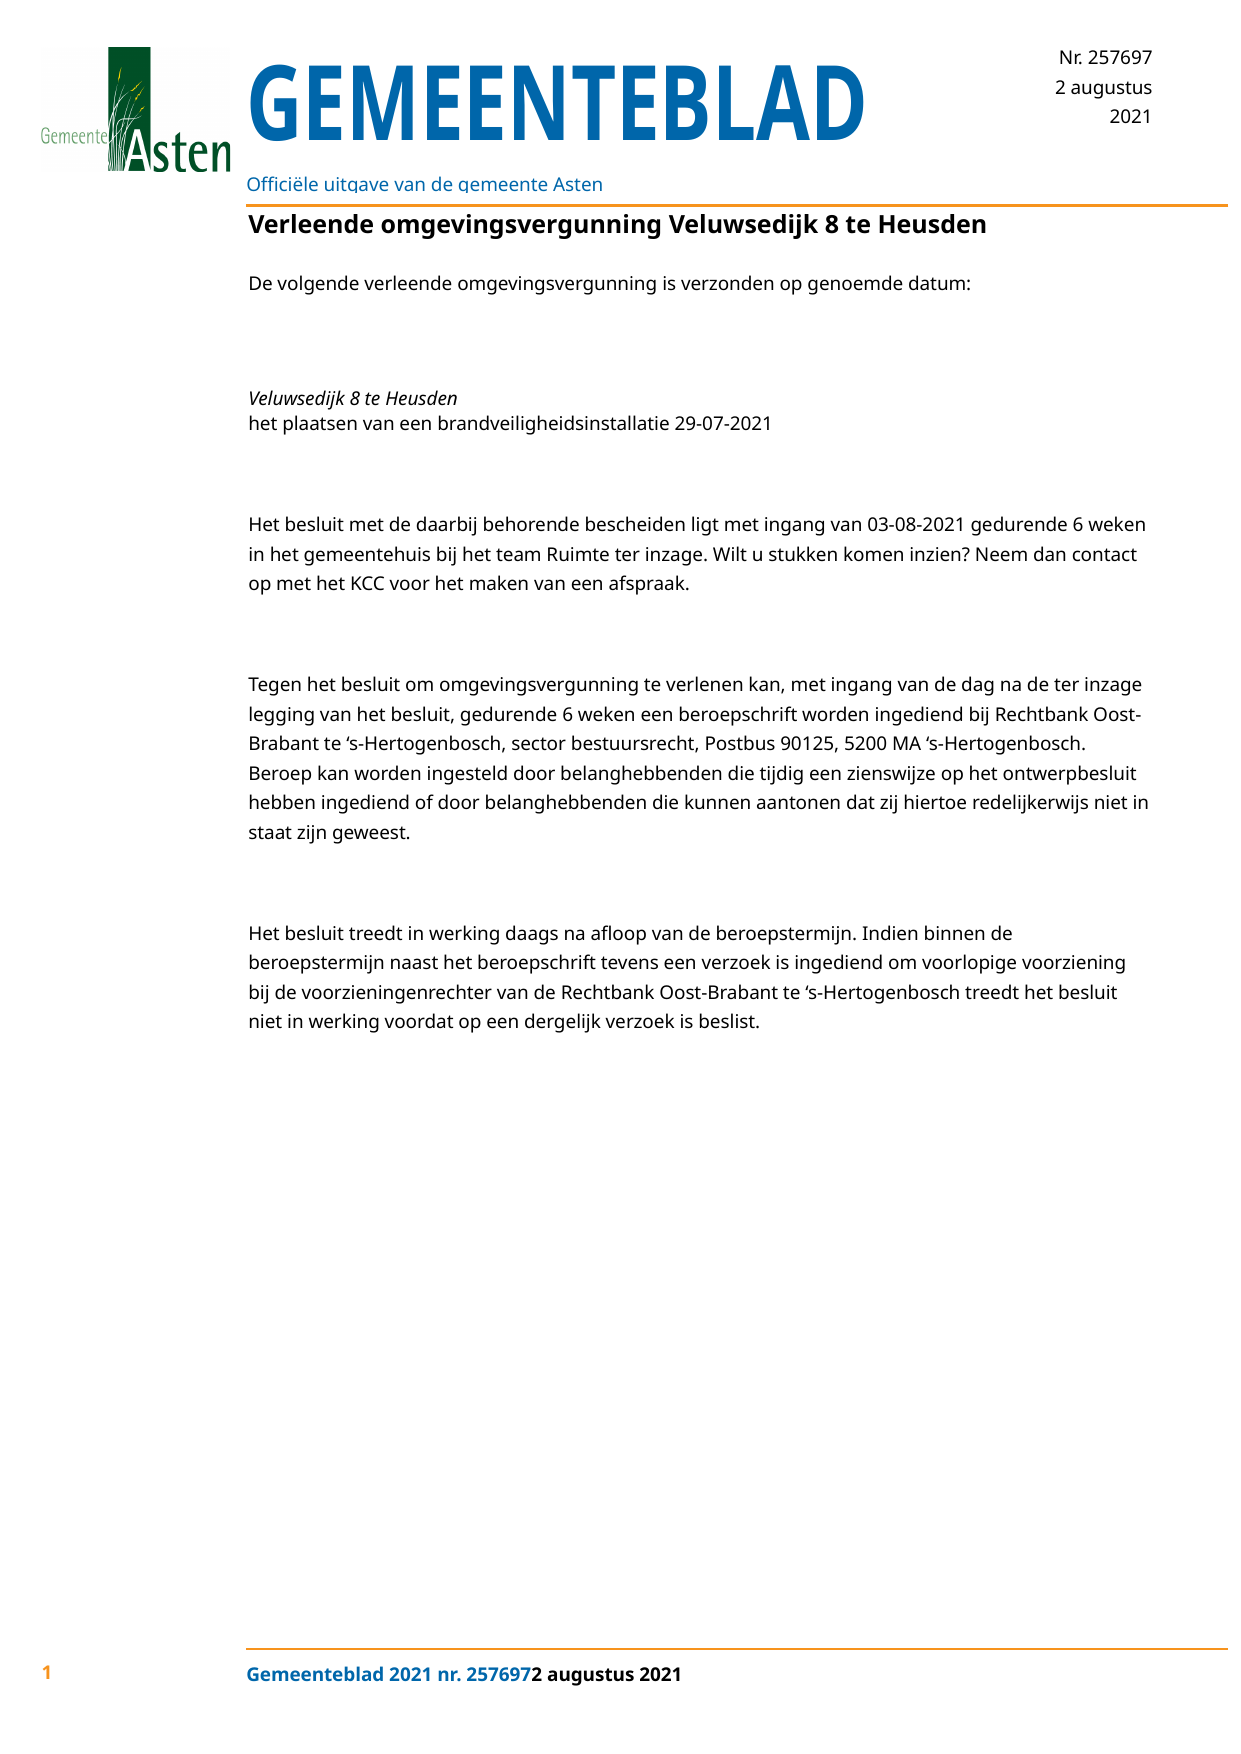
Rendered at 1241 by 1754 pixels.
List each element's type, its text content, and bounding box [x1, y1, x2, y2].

text Tegen het besluit om omgevingsvergunning te verlenen kan, met ingang van de dag na de ter inzage legging van het besluit, gedurende 6 weken een beroepschrift worden ingediend bij Rechtbank Oost-Brabant te ‘s-Hertogenbosch, sector bestuursrecht, Postbus 90125, 5200 MA ‘s-Hertogenbosch. Beroep kan worden ingesteld door belanghebbenden die tijdig een zienswijze op het ontwerpbesluit hebben ingediend of door belanghebbenden die kunnen aantonen dat zij hiertoe redelijkerwijs niet in staat zijn geweest. [248, 671, 1152, 845]
picture [41, 47, 231, 172]
text Het besluit met de daarbij behorende bescheiden ligt met ingang van 03-08-2021 gedurende 6 weken in het gemeentehuis bij het team Ruimte ter inzage. Wilt u stukken komen inzien? Neem dan contact op met het KCC voor het maken van een afspraak. [248, 511, 1152, 596]
text De volgende verleende omgevingsvergunning is verzonden op genoemde datum: [248, 270, 1152, 296]
text Veluwsedijk 8 te Heusden [248, 385, 1152, 410]
text Het besluit treedt in werking daags na afloop van de beroepstermijn. Indien binnen de beroepstermijn naast het beroepschrift tevens een verzoek is ingediend om voorlopige voorziening bij de voorzieningenrechter van de Rechtbank Oost-Brabant te ‘s-Hertogenbosch treedt het besluit niet in werking voordat op een dergelijk verzoek is beslist. [248, 920, 1152, 1034]
text het plaatsen van een brandveiligheidsinstallatie 29-07-2021 [248, 410, 1152, 436]
text Verleende omgevingsvergunning Veluwsedijk 8 te Heusden [248, 207, 1152, 241]
